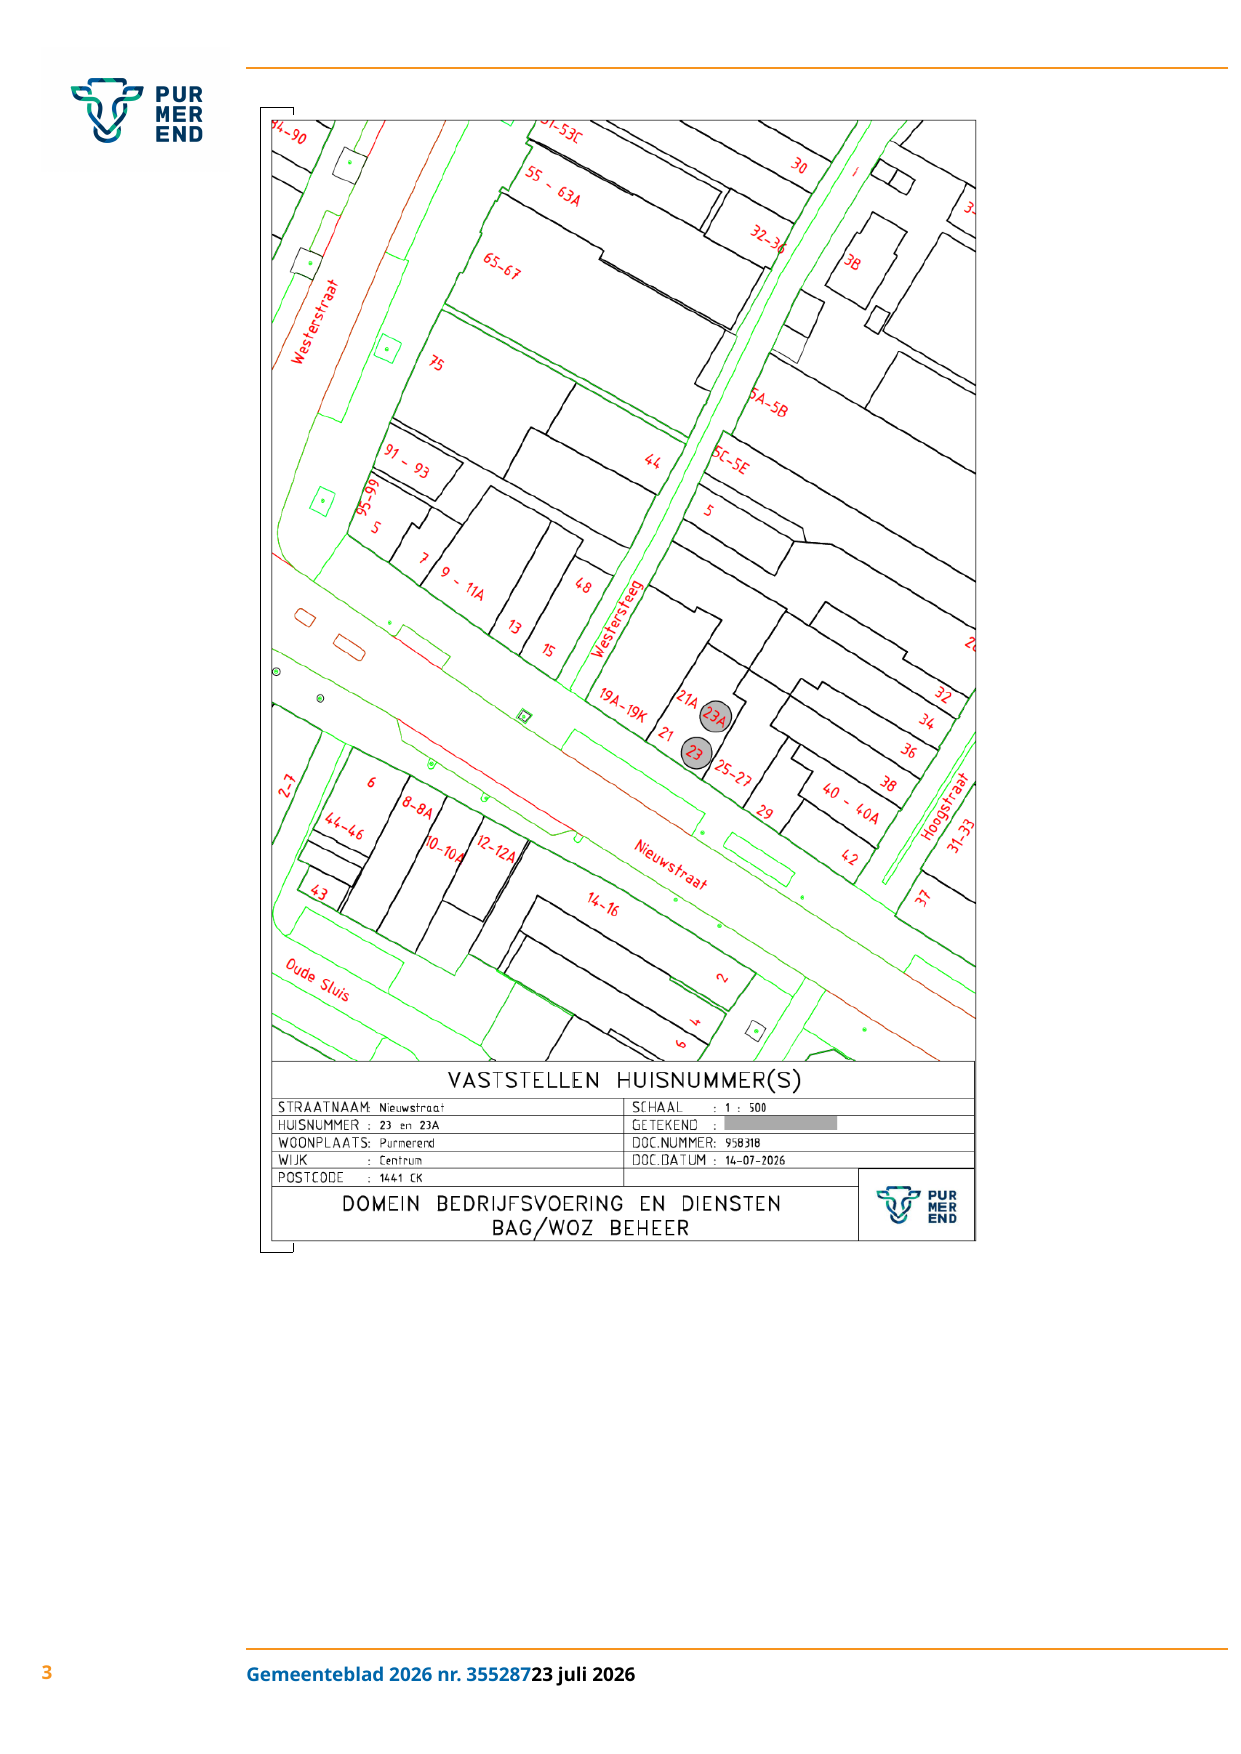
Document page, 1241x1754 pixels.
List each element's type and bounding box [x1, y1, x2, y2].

picture [268, 115, 978, 1243]
picture [41, 47, 231, 172]
